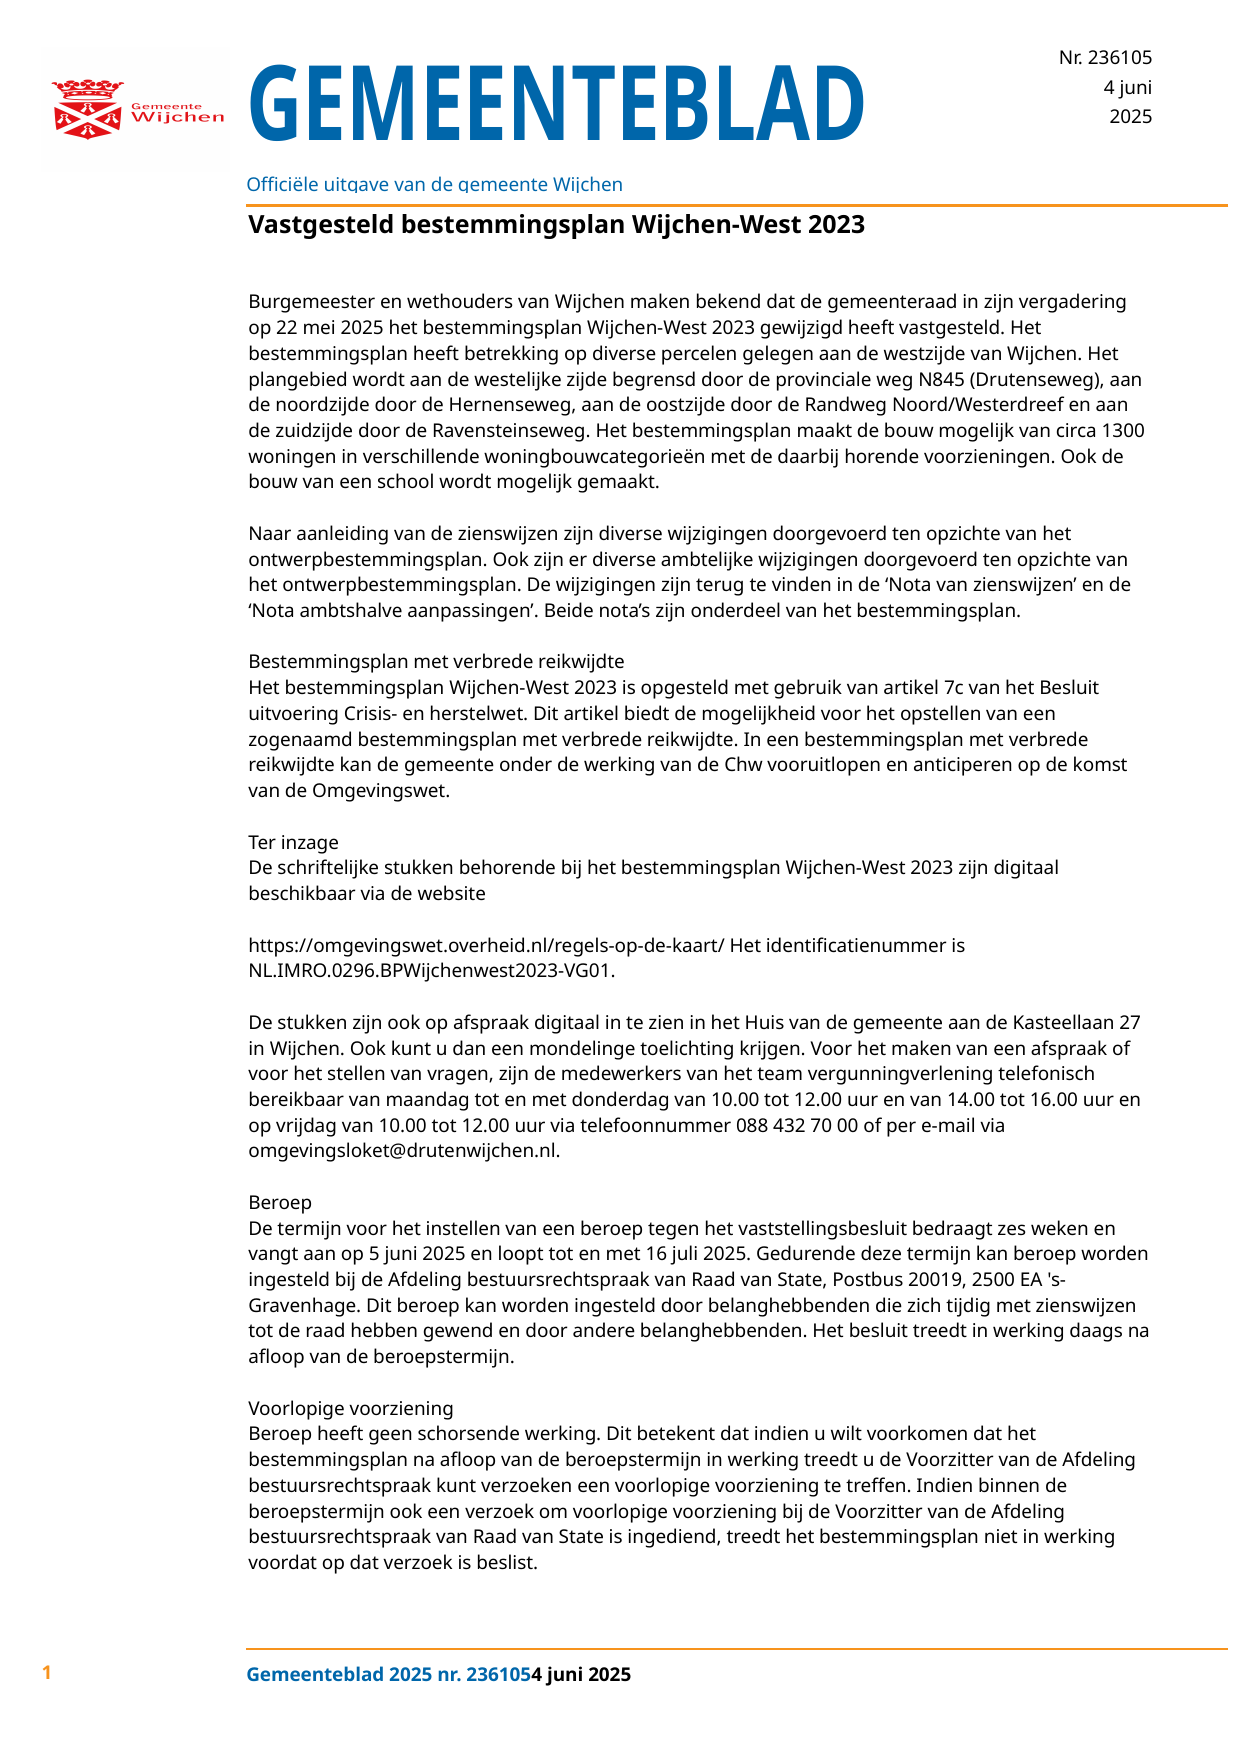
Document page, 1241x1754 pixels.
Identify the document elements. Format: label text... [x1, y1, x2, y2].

text Het bestemmingsplan Wijchen-West 2023 is opgesteld met gebruik van artikel 7c van het Besluit uitvoering Crisis- en herstelwet. Dit artikel biedt de mogelijkheid voor het opstellen van een zogenaamd bestemmingsplan met verbrede reikwijdte. In een bestemmingsplan met verbrede reikwijdte kan de gemeente onder de werking van de Chw vooruitlopen en anticiperen op de komst van de Omgevingswet. [248, 674, 1152, 803]
text De stukken zijn ook op afspraak digitaal in te zien in het Huis van de gemeente aan de Kasteellaan 27 in Wijchen. Ook kunt u dan een mondelinge toelichting krijgen. Voor het maken van een afspraak of voor het stellen van vragen, zijn de medewerkers van het team vergunningverlening telefonisch bereikbaar van maandag tot en met donderdag van 10.00 tot 12.00 uur en van 14.00 tot 16.00 uur en op vrijdag van 10.00 tot 12.00 uur via telefoonnummer 088 432 70 00 of per e-mail via omgevingsloket@drutenwijchen.nl. [248, 1009, 1152, 1163]
text Bestemmingsplan met verbrede reikwijdte [248, 649, 1152, 674]
text Voorlopige voorziening [248, 1395, 1152, 1421]
picture [41, 47, 231, 172]
text Beroep heeft geen schorsende werking. Dit betekent dat indien u wilt voorkomen dat het bestemmingsplan na afloop van de beroepstermijn in werking treedt u de Voorzitter van de Afdeling bestuursrechtspraak kunt verzoeken een voorlopige voorziening te treffen. Indien binnen de beroepstermijn ook een verzoek om voorlopige voorziening bij de Voorzitter van de Afdeling bestuursrechtspraak van Raad van State is ingediend, treedt het bestemmingsplan niet in werking voordat op dat verzoek is beslist. [248, 1421, 1152, 1575]
text Naar aanleiding van de zienswijzen zijn diverse wijzigingen doorgevoerd ten opzichte van het ontwerpbestemmingsplan. Ook zijn er diverse ambtelijke wijzigingen doorgevoerd ten opzichte van het ontwerpbestemmingsplan. De wijzigingen zijn terug te vinden in de ‘Nota van zienswijzen’ en de ‘Nota ambtshalve aanpassingen’. Beide nota’s zijn onderdeel van het bestemmingsplan. [248, 520, 1152, 623]
text De termijn voor het instellen van een beroep tegen het vaststellingsbesluit bedraagt zes weken en vangt aan op 5 juni 2025 en loopt tot en met 16 juli 2025. Gedurende deze termijn kan beroep worden ingesteld bij de Afdeling bestuursrechtspraak van Raad van State, Postbus 20019, 2500 EA 's-Gravenhage. Dit beroep kan worden ingesteld door belanghebbenden die zich tijdig met zienswijzen tot de raad hebben gewend en door andere belanghebbenden. Het besluit treedt in werking daags na afloop van de beroepstermijn. [248, 1215, 1152, 1369]
text Ter inzage [248, 829, 1152, 854]
text De schriftelijke stukken behorende bij het bestemmingsplan Wijchen-West 2023 zijn digitaal beschikbaar via de website [248, 854, 1152, 906]
text Burgemeester en wethouders van Wijchen maken bekend dat de gemeenteraad in zijn vergadering op 22 mei 2025 het bestemmingsplan Wijchen-West 2023 gewijzigd heeft vastgesteld. Het bestemmingsplan heeft betrekking op diverse percelen gelegen aan de westzijde van Wijchen. Het plangebied wordt aan de westelijke zijde begrensd door de provinciale weg N845 (Drutenseweg), aan de noordzijde door de Hernenseweg, aan de oostzijde door de Randweg Noord/Westerdreef en aan de zuidzijde door de Ravensteinseweg. Het bestemmingsplan maakt de bouw mogelijk van circa 1300 woningen in verschillende woningbouwcategorieën met de daarbij horende voorzieningen. Ook de bouw van een school wordt mogelijk gemaakt. [248, 288, 1152, 494]
text Vastgesteld bestemmingsplan Wijchen-West 2023 [248, 207, 1152, 241]
text https://omgevingswet.overheid.nl/regels-op-de-kaart/ Het identificatienummer is NL.IMRO.0296.BPWijchenwest2023-VG01. [248, 932, 1152, 983]
text Beroep [248, 1189, 1152, 1215]
